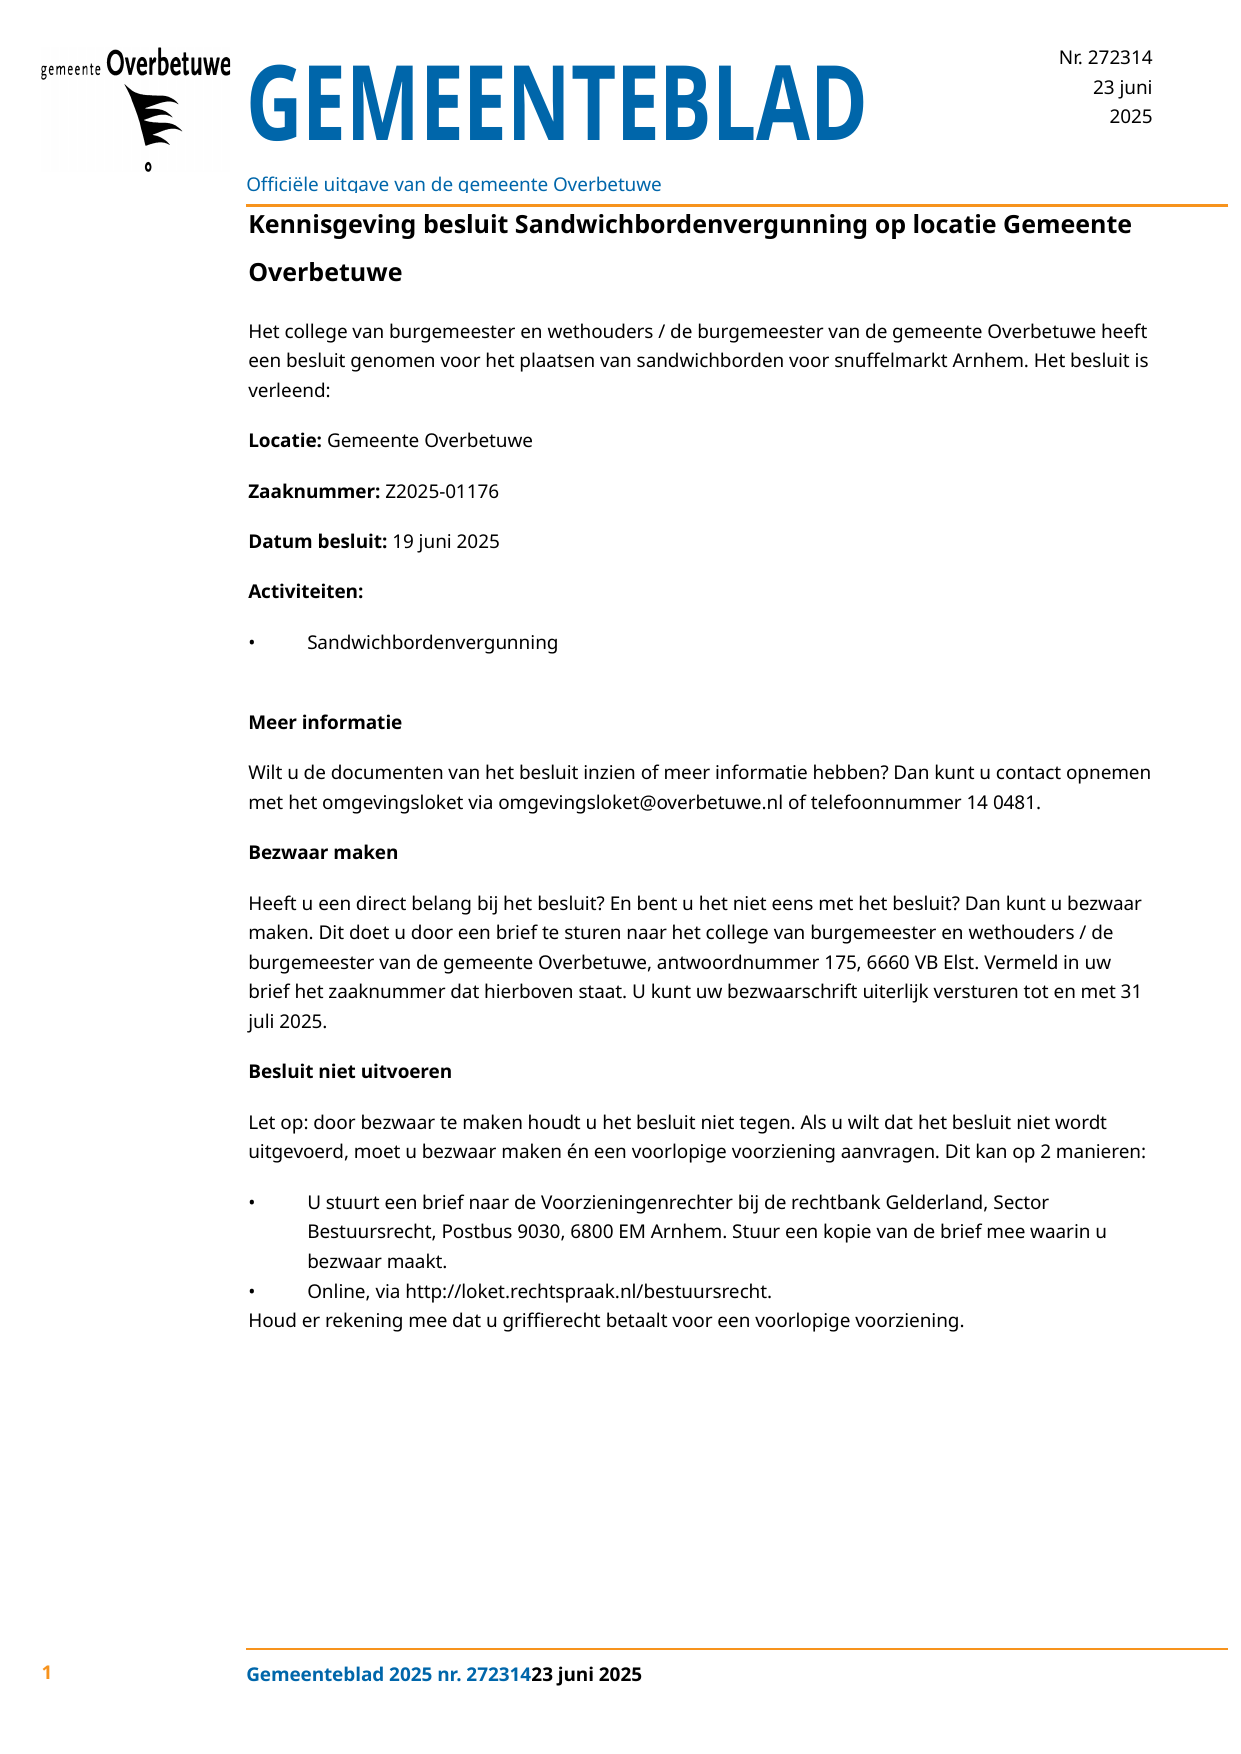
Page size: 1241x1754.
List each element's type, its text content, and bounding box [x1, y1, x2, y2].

text Heeft u een direct belang bij het besluit? En bent u het niet eens met het besluit? Dan kunt u bezwaar maken. Dit doet u door een brief te sturen naar het college van burgemeester en wethouders / de burgemeester van de gemeente Overbetuwe, antwoordnummer 175, 6660 VB Elst. Vermeld in uw brief het zaaknummer dat hierboven staat. U kunt uw bezwaarschrift uiterlijk versturen tot en met 31 juli 2025. [248, 890, 1152, 1034]
text Activiteiten: [248, 579, 1152, 604]
picture [41, 47, 231, 172]
text Houd er rekening mee dat u griffierecht betaalt voor een voorlopige voorziening. [248, 1307, 1152, 1333]
text Meer informatie [248, 709, 1152, 735]
list Online, via http://loket.rechtspraak.nl/bestuursrecht. [248, 1278, 1152, 1304]
list U stuurt een brief naar de Voorzieningenrechter bij de rechtbank Gelderland, Sector Bestuursrecht, Postbus 9030, 6800 EM Arnhem. Stuur een kopie van de brief mee waarin u bezwaar maakt. [248, 1189, 1152, 1274]
text Bezwaar maken [248, 839, 1152, 865]
text Het college van burgemeester en wethouders / de burgemeester van de gemeente Overbetuwe heeft een besluit genomen voor het plaatsen van sandwichborden voor snuffelmarkt Arnhem. Het besluit is verleend: [248, 318, 1152, 403]
list Sandwichbordenvergunning [248, 629, 1152, 655]
text Locatie: Gemeente Overbetuwe [248, 427, 1152, 453]
text Besluit niet uitvoeren [248, 1059, 1152, 1084]
text Let op: door bezwaar te maken houdt u het besluit niet tegen. Als u wilt dat het besluit niet wordt uitgevoerd, moet u bezwaar maken én een voorlopige voorziening aanvragen. Dit kan op 2 manieren: [248, 1109, 1152, 1164]
text Wilt u de documenten van het besluit inzien of meer informatie hebben? Dan kunt u contact opnemen met het omgevingsloket via omgevingsloket@overbetuwe.nl of telefoonnummer 14 0481. [248, 759, 1152, 815]
text Zaaknummer: Z2025-01176 [248, 478, 1152, 504]
text Datum besluit: 19 juni 2025 [248, 528, 1152, 554]
text Kennisgeving besluit Sandwichbordenvergunning op locatie Gemeente Overbetuwe [248, 207, 1152, 288]
